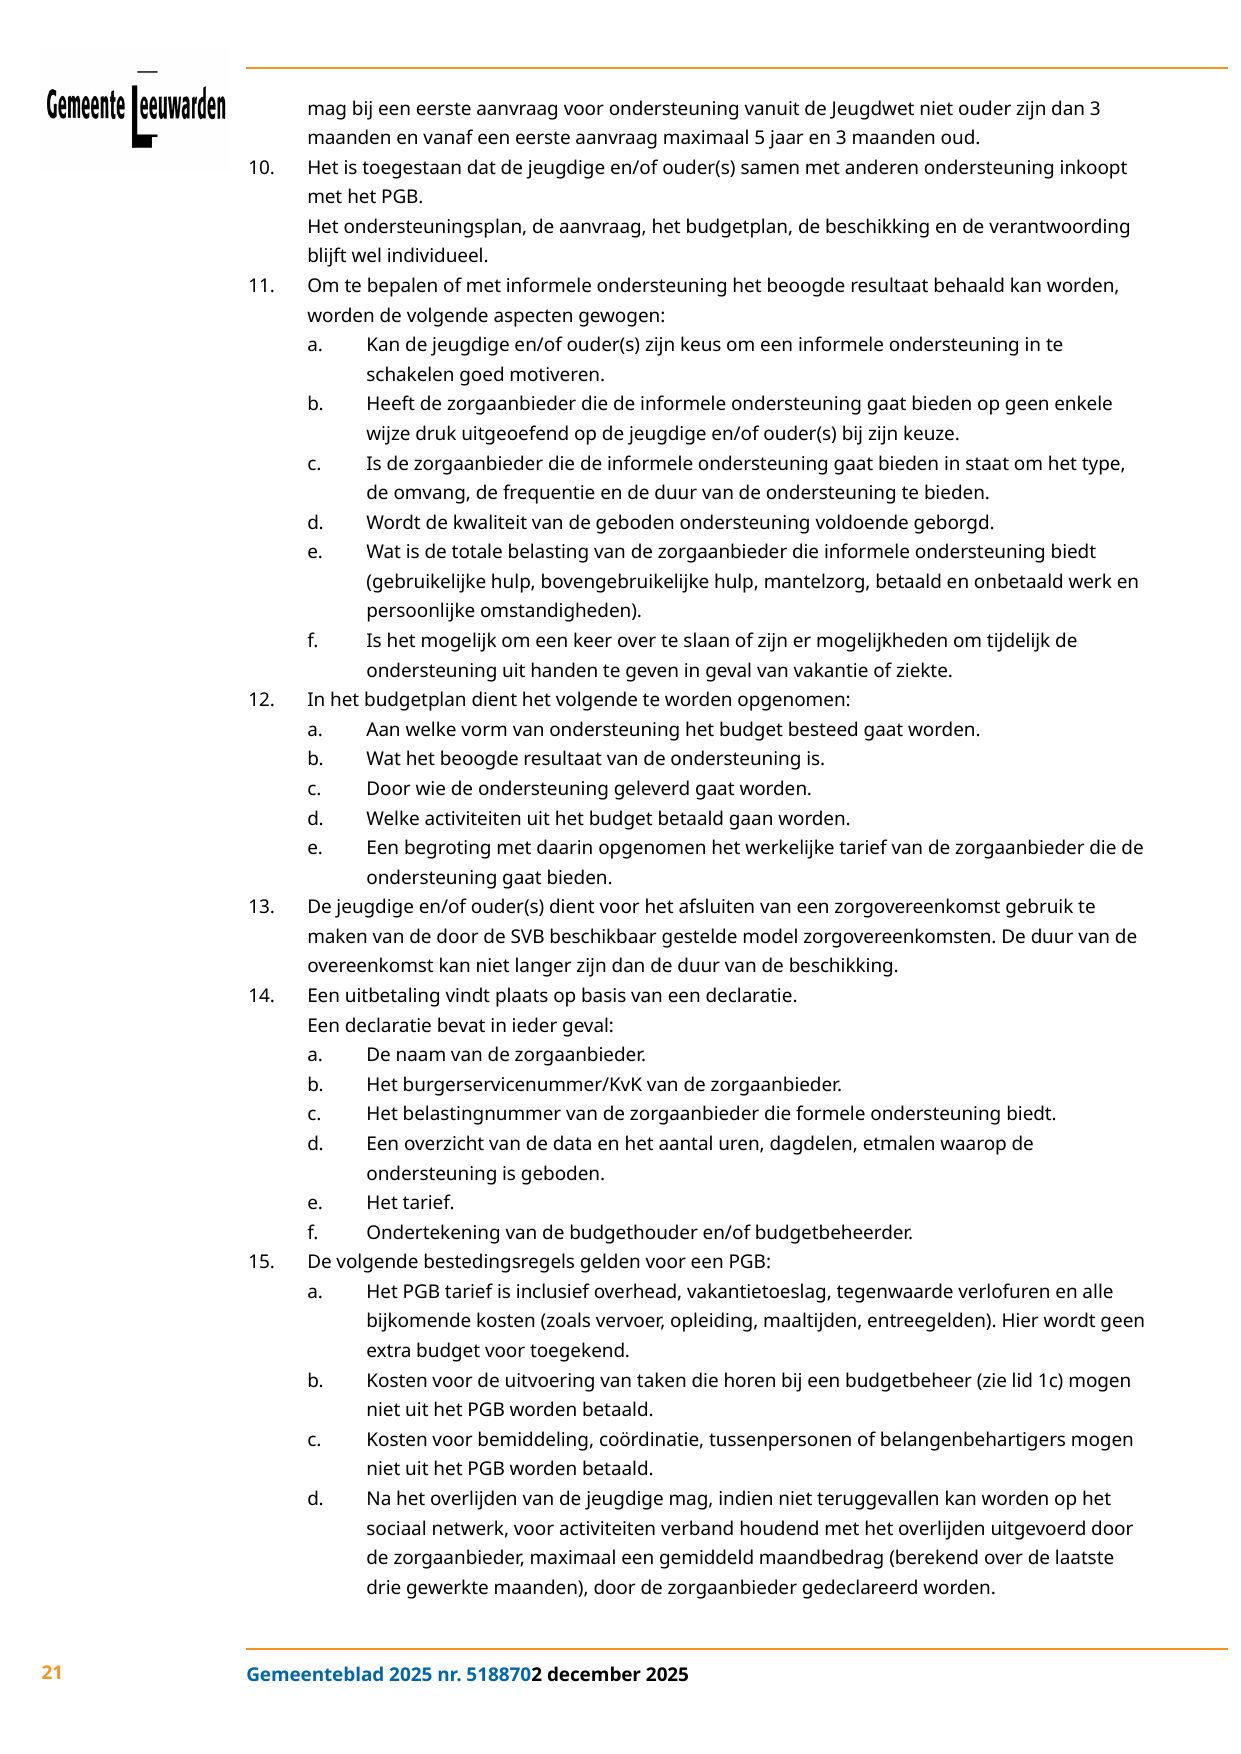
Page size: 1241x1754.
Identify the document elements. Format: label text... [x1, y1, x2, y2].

list Kan de jeugdige en/of ouder(s) zijn keus om een informele ondersteuning in te schakelen goed motiveren. [307, 331, 1152, 387]
list Een overzicht van de data en het aantal uren, dagdelen, etmalen waarop de ondersteuning is geboden. [307, 1130, 1152, 1186]
list Het tarief. [307, 1189, 1152, 1215]
list Heeft de zorgaanbieder die de informele ondersteuning gaat bieden op geen enkele wijze druk uitgeoefend op de jeugdige en/of ouder(s) bij zijn keuze. [307, 391, 1152, 446]
list Is het mogelijk om een keer over te slaan of zijn er mogelijkheden om tijdelijk de ondersteuning uit handen te geven in geval van vakantie of ziekte. [307, 627, 1152, 683]
list Ondertekening van de budgethouder en/of budgetbeheerder. [307, 1219, 1152, 1245]
list Om te bepalen of met informele ondersteuning het beoogde resultaat behaald kan worden, worden de volgende aspecten gewogen: [248, 272, 1152, 328]
list Na het overlijden van de jeugdige mag, indien niet teruggevallen kan worden op het sociaal netwerk, voor activiteiten verband houdend met het overlijden uitgevoerd door de zorgaanbieder, maximaal een gemiddeld maandbedrag (berekend over de laatste drie gewerkte maanden), door de zorgaanbieder gedeclareerd worden. [307, 1485, 1152, 1600]
list De volgende bestedingsregels gelden voor een PGB: [248, 1248, 1152, 1274]
list In het budgetplan dient het volgende te worden opgenomen: [248, 686, 1152, 712]
list Is de zorgaanbieder die de informele ondersteuning gaat bieden in staat om het type, de omvang, de frequentie en de duur van de ondersteuning te bieden. [307, 450, 1152, 505]
list Het burgerservicenummer/KvK van de zorgaanbieder. [307, 1071, 1152, 1097]
list Kosten voor bemiddeling, coördinatie, tussenpersonen of belangenbehartigers mogen niet uit het PGB worden betaald. [307, 1426, 1152, 1481]
list Het is toegestaan dat de jeugdige en/of ouder(s) samen met anderen ondersteuning inkoopt met het PGB. [248, 154, 1152, 209]
list Aan welke vorm van ondersteuning het budget besteed gaat worden. [307, 716, 1152, 742]
list Wat het beoogde resultaat van de ondersteuning is. [307, 746, 1152, 771]
list Het ondersteuningsplan, de aanvraag, het budgetplan, de beschikking en de verantwoording blijft wel individueel. [248, 213, 1152, 268]
list Een begroting met daarin opgenomen het werkelijke tarief van de zorgaanbieder die de ondersteuning gaat bieden. [307, 834, 1152, 890]
list Een declaratie bevat in ieder geval: [248, 1012, 1152, 1038]
list De jeugdige en/of ouder(s) dient voor het afsluiten van een zorgovereenkomst gebruik te maken van de door de SVB beschikbaar gestelde model zorgovereenkomsten. De duur van de overeenkomst kan niet langer zijn dan de duur van de beschikking. [248, 893, 1152, 978]
picture [41, 47, 231, 172]
list Wat is de totale belasting van de zorgaanbieder die informele ondersteuning biedt (gebruikelijke hulp, bovengebruikelijke hulp, mantelzorg, betaald en onbetaald werk en persoonlijke omstandigheden). [307, 538, 1152, 623]
list Welke activiteiten uit het budget betaald gaan worden. [307, 805, 1152, 831]
list Kosten voor de uitvoering van taken die horen bij een budgetbeheer (zie lid 1c) mogen niet uit het PGB worden betaald. [307, 1367, 1152, 1422]
list De naam van de zorgaanbieder. [307, 1041, 1152, 1067]
list mag bij een eerste aanvraag voor ondersteuning vanuit de Jeugdwet niet ouder zijn dan 3 maanden en vanaf een eerste aanvraag maximaal 5 jaar en 3 maanden oud. [248, 95, 1152, 150]
list Wordt de kwaliteit van de geboden ondersteuning voldoende geborgd. [307, 509, 1152, 535]
list Het belastingnummer van de zorgaanbieder die formele ondersteuning biedt. [307, 1101, 1152, 1126]
list Door wie de ondersteuning geleverd gaat worden. [307, 775, 1152, 801]
list Een uitbetaling vindt plaats op basis van een declaratie. [248, 982, 1152, 1008]
list Het PGB tarief is inclusief overhead, vakantietoeslag, tegenwaarde verlofuren en alle bijkomende kosten (zoals vervoer, opleiding, maaltijden, entreegelden). Hier wordt geen extra budget voor toegekend. [307, 1278, 1152, 1363]
